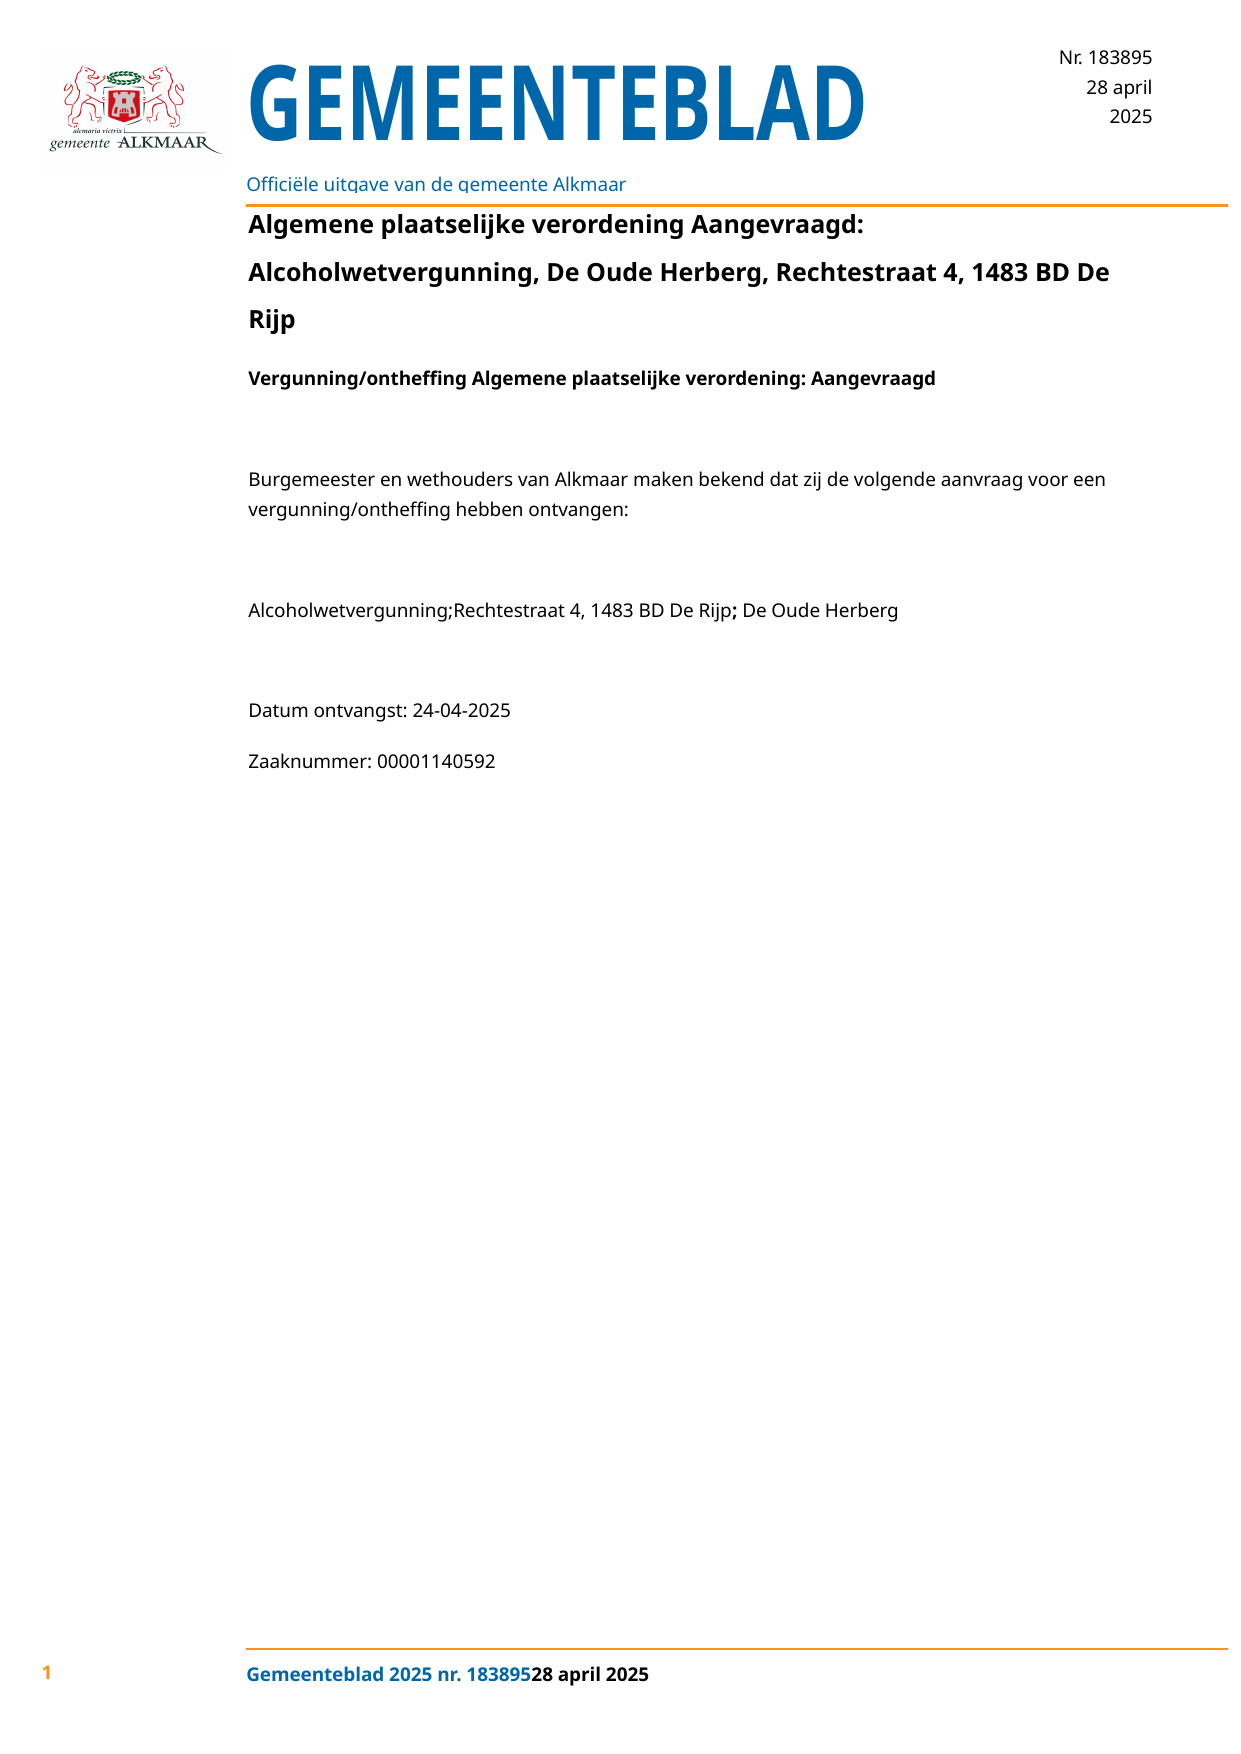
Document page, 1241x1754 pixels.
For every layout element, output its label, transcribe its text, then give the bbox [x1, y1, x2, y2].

picture [41, 47, 231, 172]
text Burgemeester en wethouders van Alkmaar maken bekend dat zij de volgende aanvraag voor een vergunning/ontheffing hebben ontvangen: [248, 466, 1152, 522]
text Zaaknummer: 00001140592 [248, 748, 1152, 774]
text Datum ontvangst: 24-04-2025 [248, 698, 1152, 723]
text Algemene plaatselijke verordening Aangevraagd: Alcoholwetvergunning, De Oude Herberg, Rechtestraat 4, 1483 BD De Rijp [248, 207, 1152, 336]
text Vergunning/ontheffing Algemene plaatselijke verordening: Aangevraagd [248, 366, 1152, 391]
text Alcoholwetvergunning;Rechtestraat 4, 1483 BD De Rijp; De Oude Herberg [248, 597, 1152, 622]
